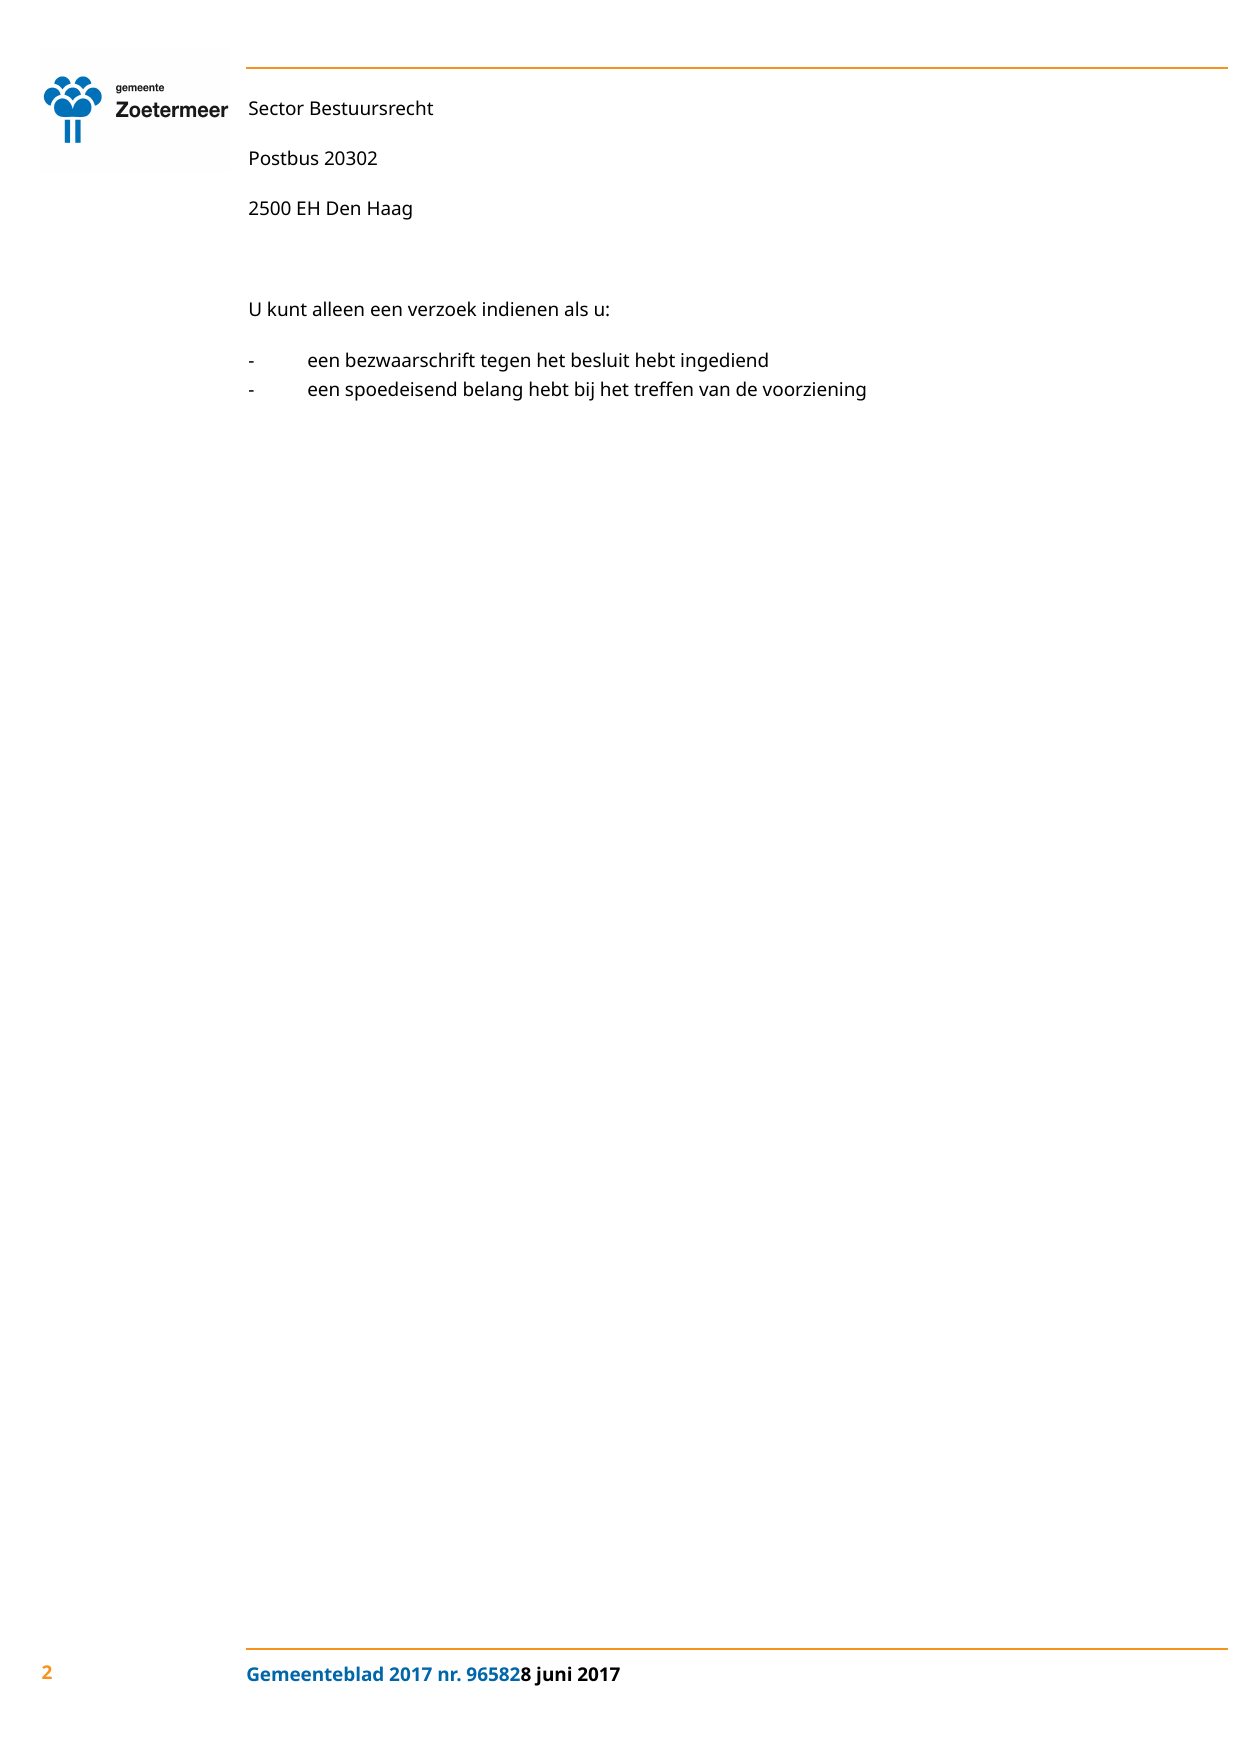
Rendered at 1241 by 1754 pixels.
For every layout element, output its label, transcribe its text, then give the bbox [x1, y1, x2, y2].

text U kunt alleen een verzoek indienen als u: [248, 296, 1152, 322]
list een spoedeisend belang hebt bij het treffen van de voorziening [248, 376, 1152, 402]
list een bezwaarschrift tegen het besluit hebt ingediend [248, 347, 1152, 373]
text Sector Bestuursrecht [248, 95, 1152, 121]
picture [41, 47, 231, 172]
text 2500 EH Den Haag [248, 196, 1152, 221]
text Postbus 20302 [248, 145, 1152, 171]
